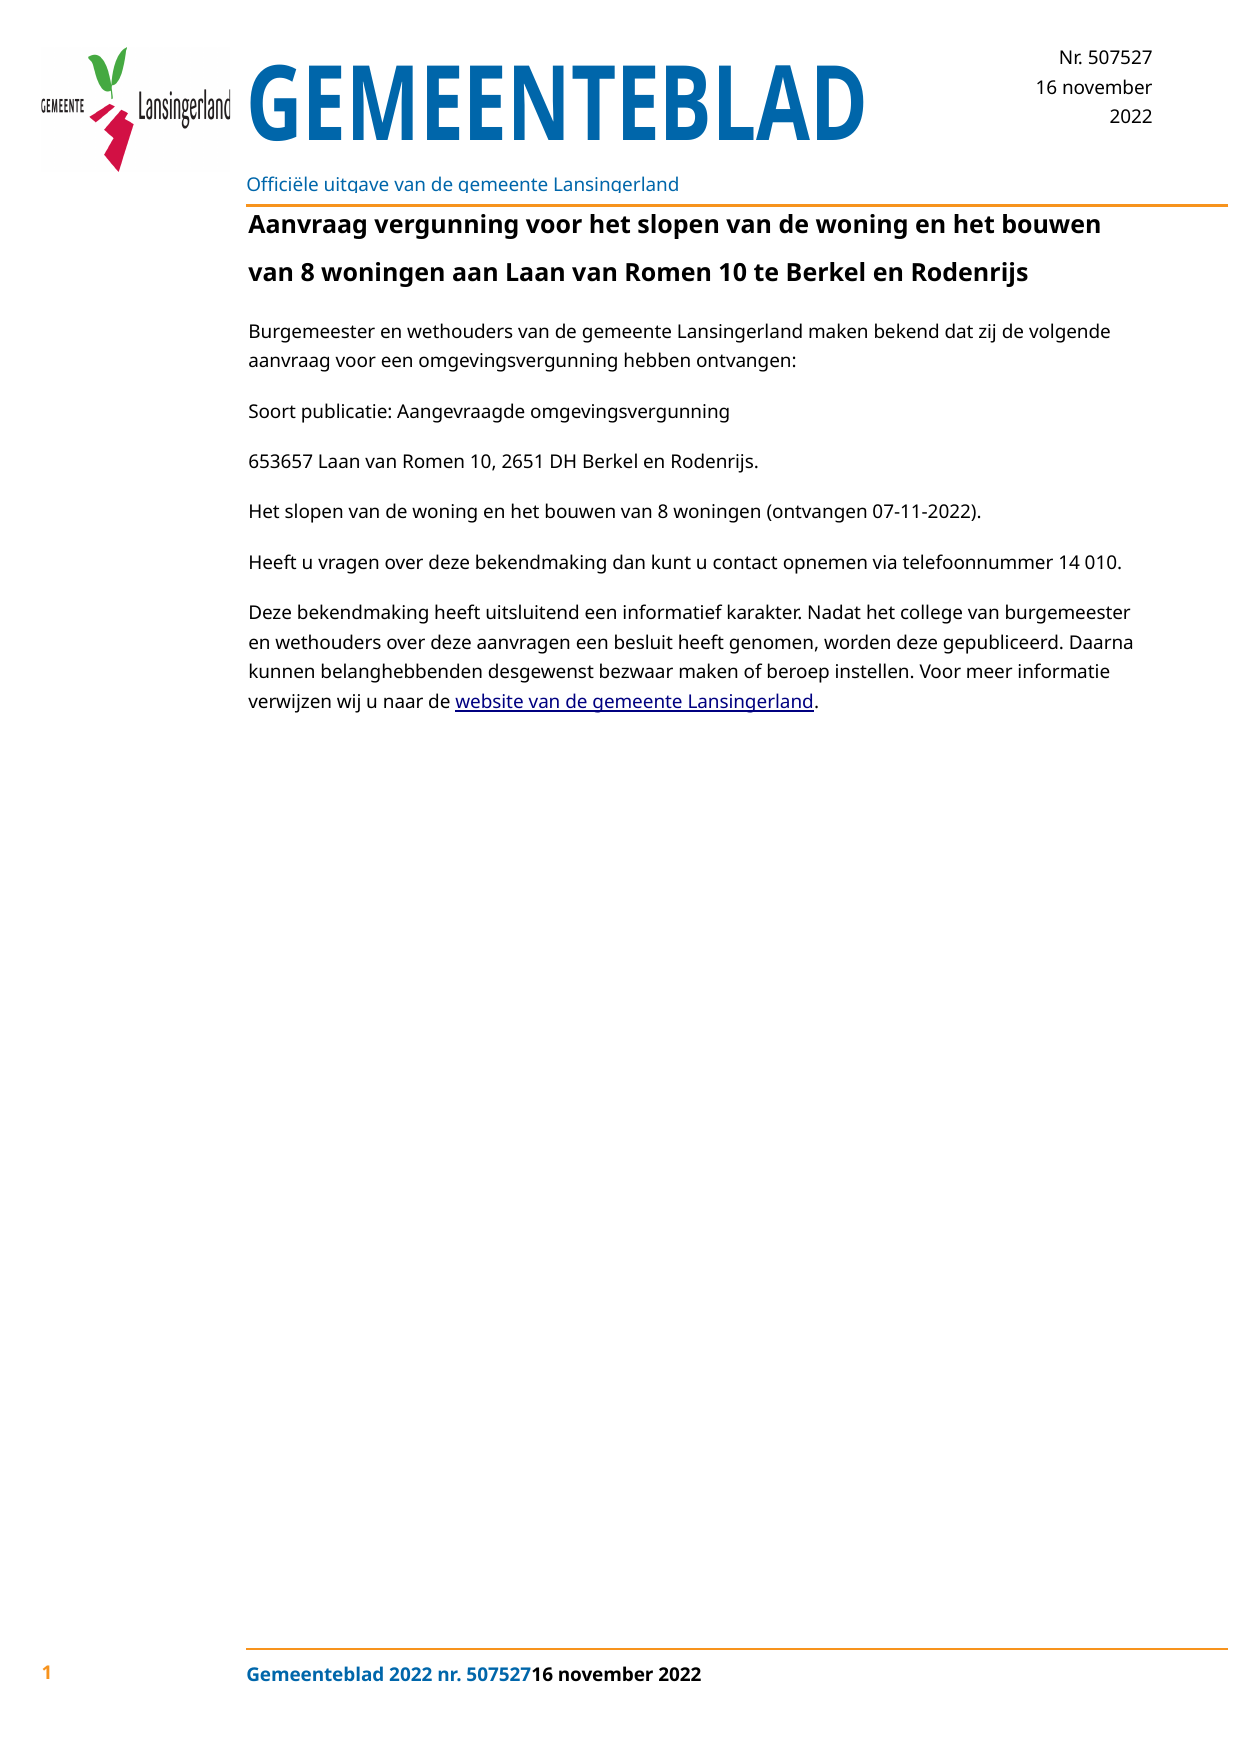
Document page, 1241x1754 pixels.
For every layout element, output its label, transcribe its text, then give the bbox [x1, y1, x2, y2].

text Aanvraag vergunning voor het slopen van de woning en het bouwen van 8 woningen aan Laan van Romen 10 te Berkel en Rodenrijs [248, 207, 1152, 288]
text 653657 Laan van Romen 10, 2651 DH Berkel en Rodenrijs. [248, 448, 1152, 474]
text Het slopen van de woning en het bouwen van 8 woningen (ontvangen 07-11-2022). [248, 499, 1152, 524]
text Deze bekendmaking heeft uitsluitend een informatief karakter. Nadat het college van burgemeester en wethouders over deze aanvragen een besluit heeft genomen, worden deze gepubliceerd. Daarna kunnen belanghebbenden desgewenst bezwaar maken of beroep instellen. Voor meer informatie verwijzen wij u naar de website van de gemeente Lansingerland. [248, 599, 1152, 714]
text Heeft u vragen over deze bekendmaking dan kunt u contact opnemen via telefoonnummer 14 010. [248, 549, 1152, 575]
picture [41, 47, 231, 172]
text Burgemeester en wethouders van de gemeente Lansingerland maken bekend dat zij de volgende aanvraag voor een omgevingsvergunning hebben ontvangen: [248, 318, 1152, 373]
text Soort publicatie: Aangevraagde omgevingsvergunning [248, 398, 1152, 424]
